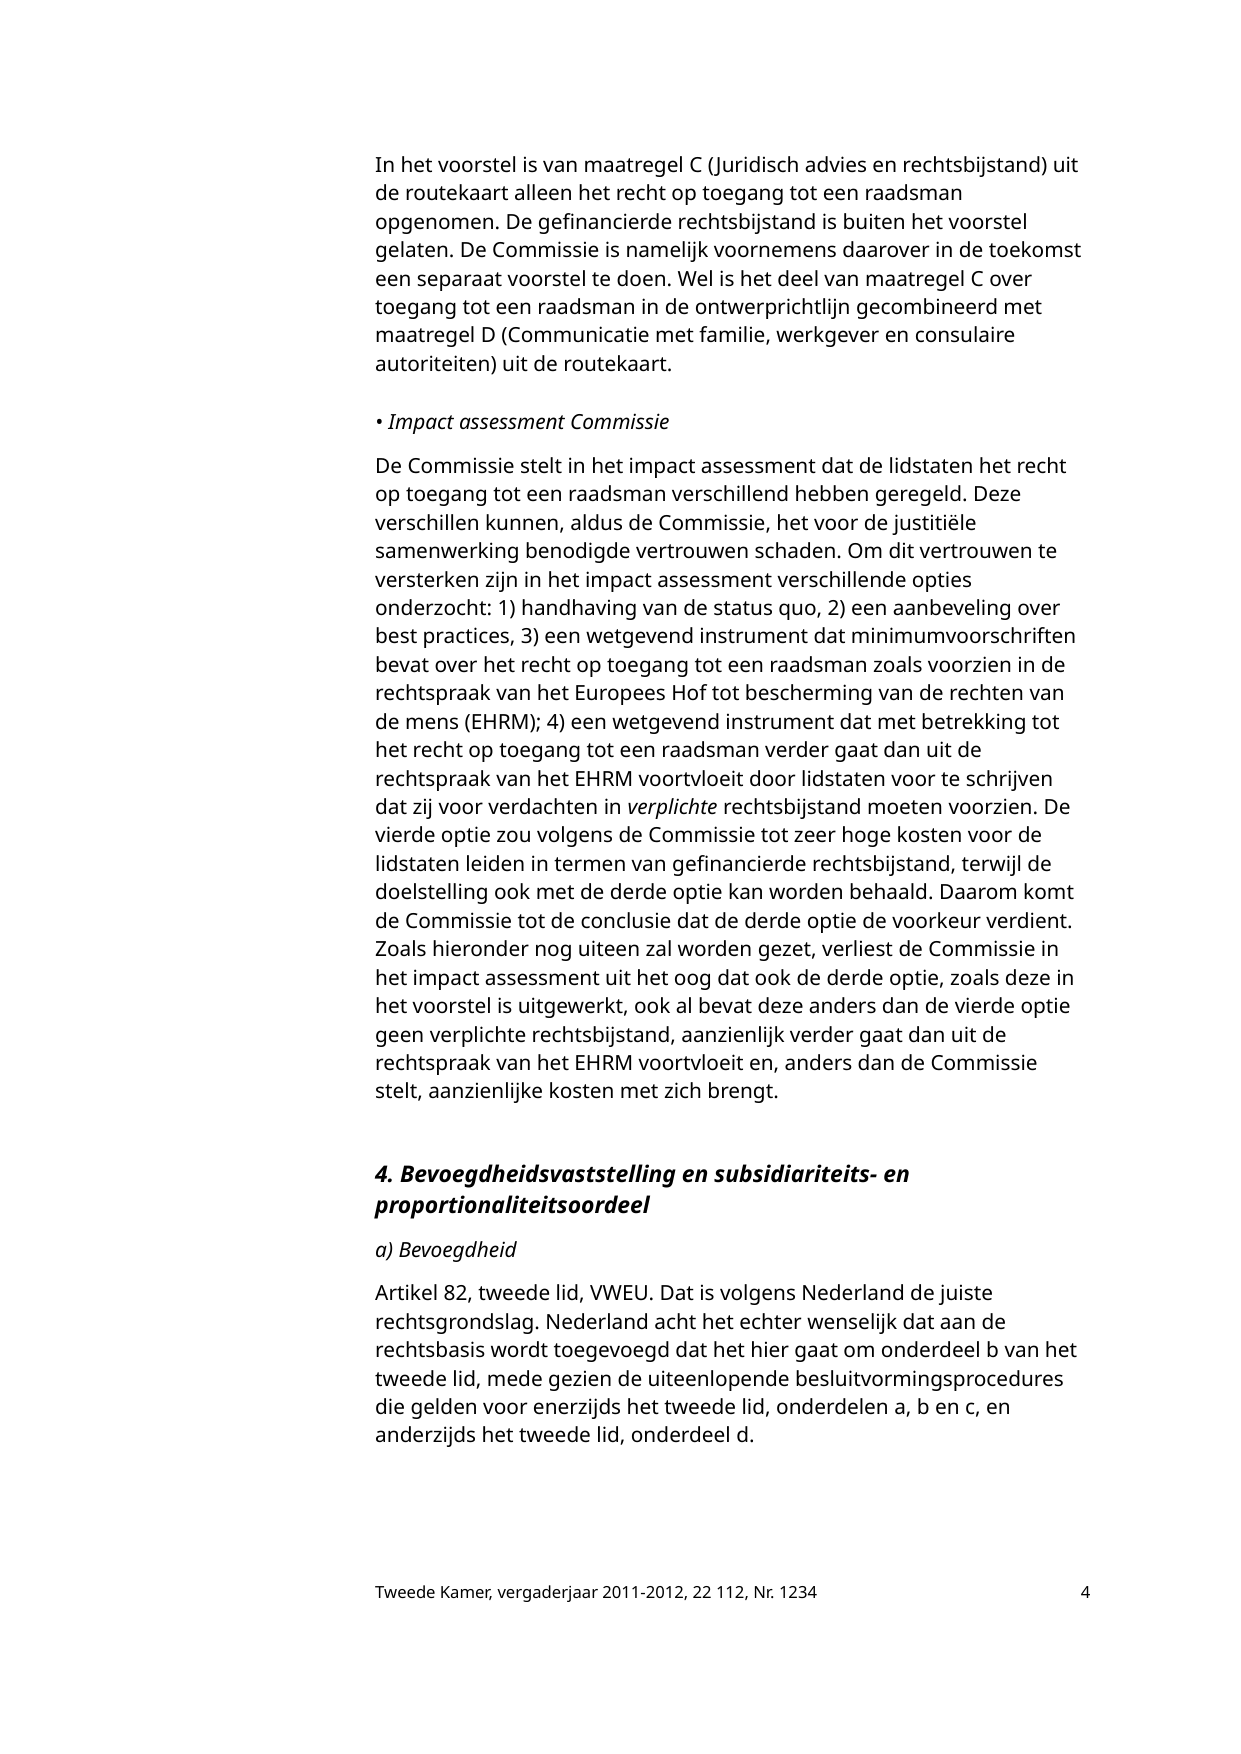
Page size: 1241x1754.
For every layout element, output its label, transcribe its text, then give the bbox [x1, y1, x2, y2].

text • Impact assessment Commissie [375, 407, 1090, 436]
text In het voorstel is van maatregel C (Juridisch advies en rechtsbijstand) uit de routekaart alleen het recht op toegang tot een raadsman opgenomen. De gefinancierde rechtsbijstand is buiten het voorstel gelaten. De Commissie is namelijk voornemens daarover in de toekomst een separaat voorstel te doen. Wel is het deel van maatregel C over toegang tot een raadsman in de ontwerprichtlijn gecombineerd met maatregel D (Communicatie met familie, werkgever en consulaire autoriteiten) uit de routekaart. [375, 150, 1090, 377]
subtitle 4. Bevoegdheidsvaststelling en subsidiariteits- en proportionaliteitsoordeel [375, 1157, 1090, 1220]
text Artikel 82, tweede lid, VWEU. Dat is volgens Nederland de juiste rechtsgrondslag. Nederland acht het echter wenselijk dat aan de rechtsbasis wordt toegevoegd dat het hier gaat om onderdeel b van het tweede lid, mede gezien de uiteenlopende besluitvormingsprocedures die gelden voor enerzijds het tweede lid, onderdelen a, b en c, en anderzijds het tweede lid, onderdeel d. [375, 1278, 1090, 1449]
text a) Bevoegdheid [375, 1235, 1090, 1263]
text De Commissie stelt in het impact assessment dat de lidstaten het recht op toegang tot een raadsman verschillend hebben geregeld. Deze verschillen kunnen, aldus de Commissie, het voor de justitiële samenwerking benodigde vertrouwen schaden. Om dit vertrouwen te versterken zijn in het impact assessment verschillende opties onderzocht: 1) handhaving van de status quo, 2) een aanbeveling over best practices, 3) een wetgevend instrument dat minimumvoorschriften bevat over het recht op toegang tot een raadsman zoals voorzien in de rechtspraak van het Europees Hof tot bescherming van de rechten van de mens (EHRM); 4) een wetgevend instrument dat met betrekking tot het recht op toegang tot een raadsman verder gaat dan uit de rechtspraak van het EHRM voortvloeit door lidstaten voor te schrijven dat zij voor verdachten in verplichte rechtsbijstand moeten voorzien. De vierde optie zou volgens de Commissie tot zeer hoge kosten voor de lidstaten leiden in termen van gefinancierde rechtsbijstand, terwijl de doelstelling ook met de derde optie kan worden behaald. Daarom komt de Commissie tot de conclusie dat de derde optie de voorkeur verdient. Zoals hieronder nog uiteen zal worden gezet, verliest de Commissie in het impact assessment uit het oog dat ook de derde optie, zoals deze in het voorstel is uitgewerkt, ook al bevat deze anders dan de vierde optie geen verplichte rechtsbijstand, aanzienlijk verder gaat dan uit de rechtspraak van het EHRM voortvloeit en, anders dan de Commissie stelt, aanzienlijke kosten met zich brengt. [375, 451, 1090, 1105]
